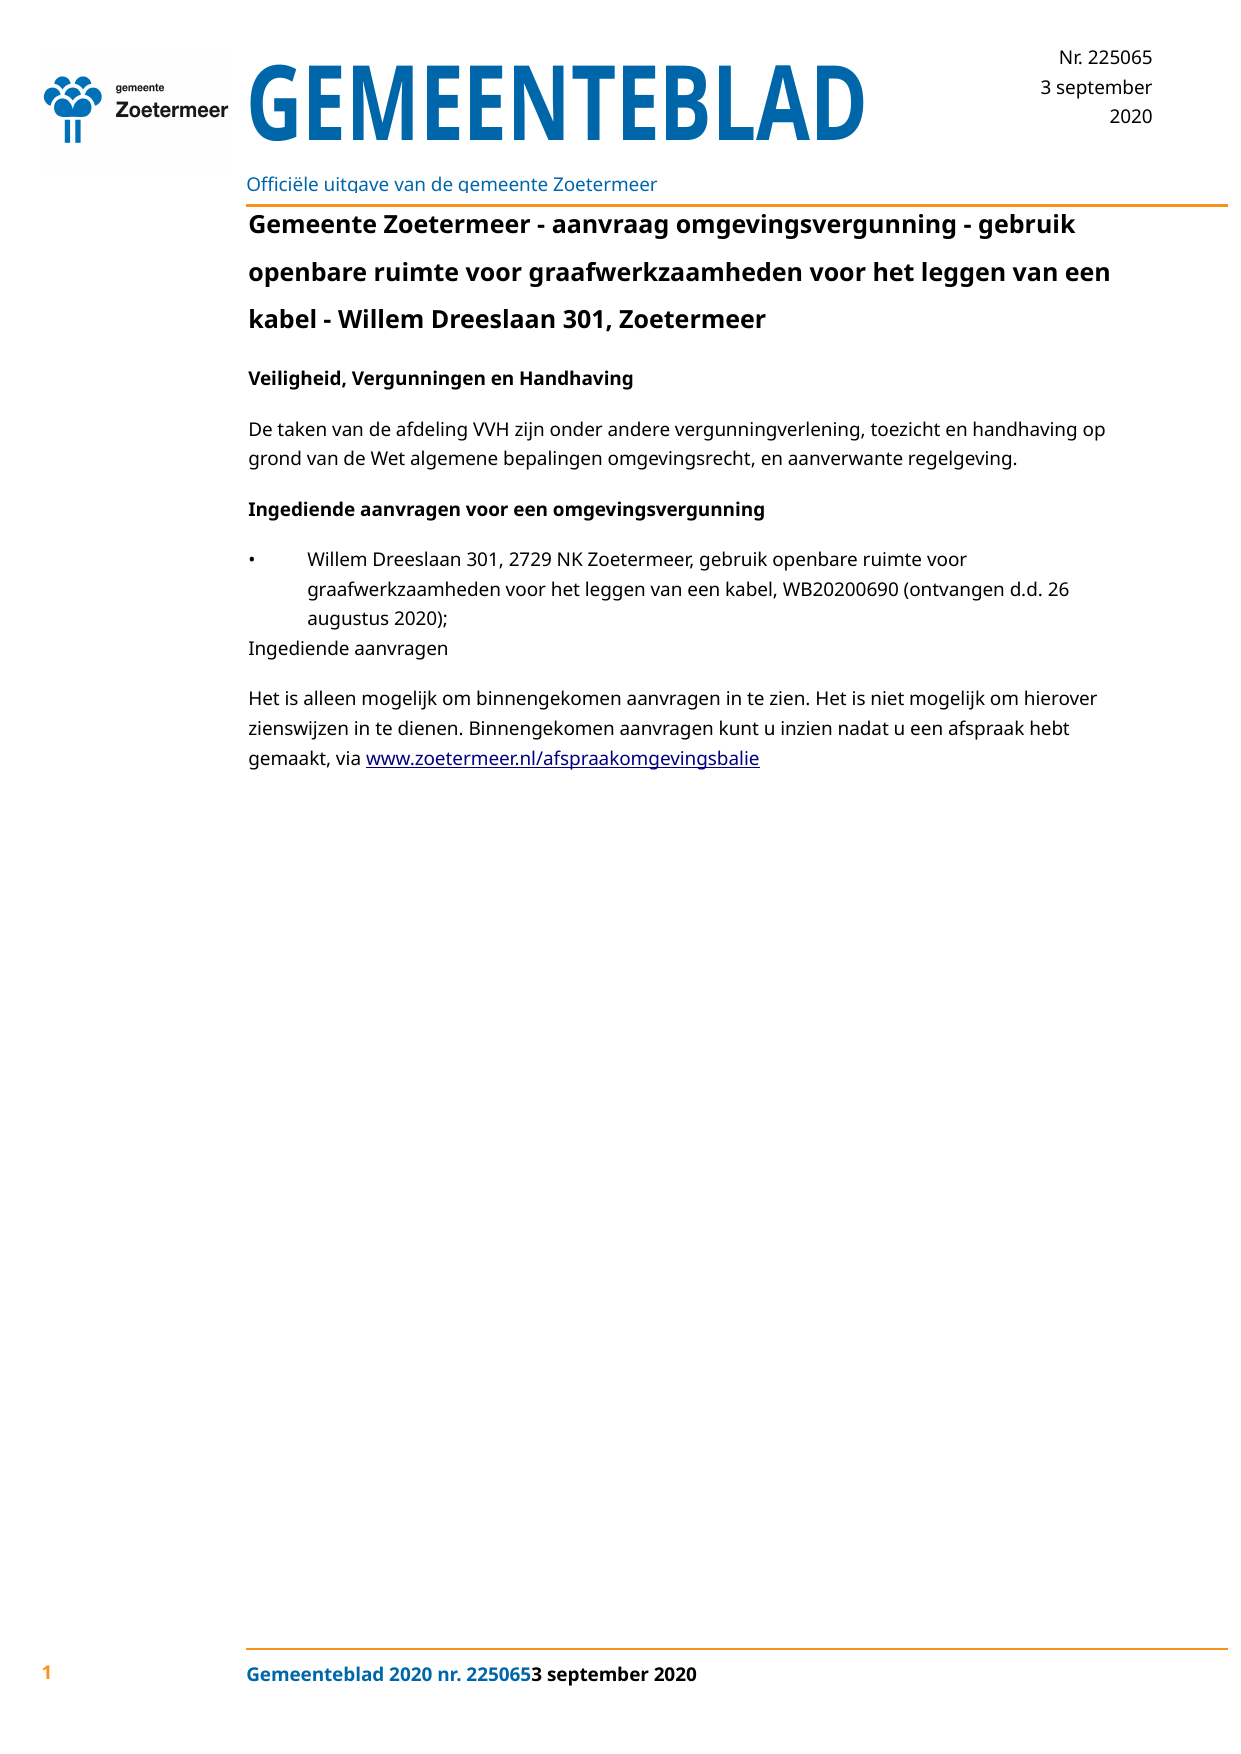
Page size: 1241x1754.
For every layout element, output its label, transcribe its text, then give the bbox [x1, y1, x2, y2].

picture [41, 47, 231, 172]
text Ingediende aanvragen [248, 635, 1152, 661]
list Willem Dreeslaan 301, 2729 NK Zoetermeer, gebruik openbare ruimte voor graafwerkzaamheden voor het leggen van een kabel, WB20200690 (ontvangen d.d. 26 augustus 2020); [248, 546, 1152, 631]
text Het is alleen mogelijk om binnengekomen aanvragen in te zien. Het is niet mogelijk om hierover zienswijzen in te dienen. Binnengekomen aanvragen kunt u inzien nadat u een afspraak hebt gemaakt, via www.zoetermeer.nl/afspraakomgevingsbalie [248, 686, 1152, 770]
text Ingediende aanvragen voor een omgevingsvergunning [248, 496, 1152, 522]
text Gemeente Zoetermeer - aanvraag omgevingsvergunning - gebruik openbare ruimte voor graafwerkzaamheden voor het leggen van een kabel - Willem Dreeslaan 301, Zoetermeer [248, 207, 1152, 336]
text De taken van de afdeling VVH zijn onder andere vergunningverlening, toezicht en handhaving op grond van de Wet algemene bepalingen omgevingsrecht, en aanverwante regelgeving. [248, 416, 1152, 471]
text Veiligheid, Vergunningen en Handhaving [248, 366, 1152, 391]
